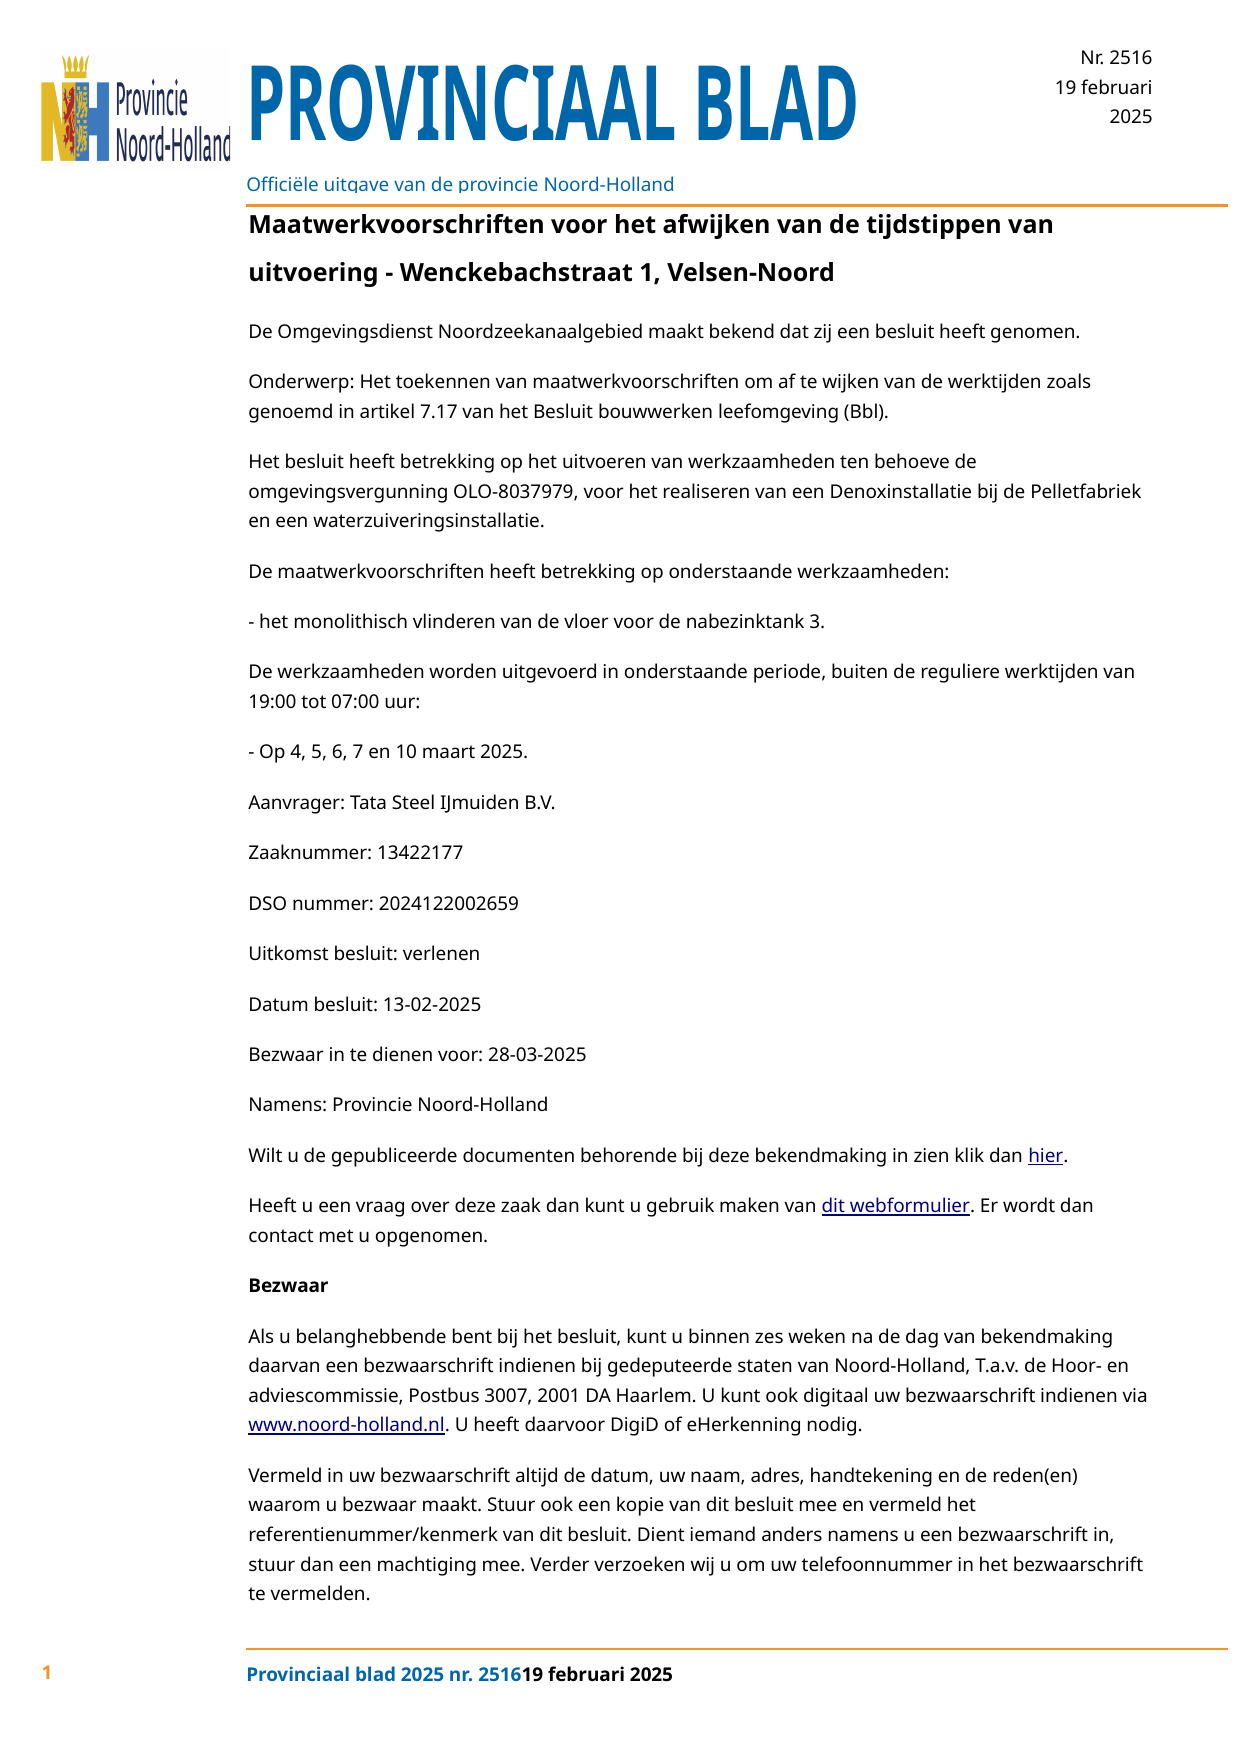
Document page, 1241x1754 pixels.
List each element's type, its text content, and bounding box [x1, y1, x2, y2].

text De Omgevingsdienst Noordzeekanaalgebied maakt bekend dat zij een besluit heeft genomen. [248, 318, 1152, 344]
text Namens: Provincie Noord-Holland [248, 1092, 1152, 1117]
text Als u belanghebbende bent bij het besluit, kunt u binnen zes weken na de dag van bekendmaking daarvan een bezwaarschrift indienen bij gedeputeerde staten van Noord-Holland, T.a.v. de Hoor- en adviescommissie, Postbus 3007, 2001 DA Haarlem. U kunt ook digitaal uw bezwaarschrift indienen via www.noord-holland.nl. U heeft daarvoor DigiD of eHerkenning nodig. [248, 1323, 1152, 1437]
text Aanvrager: Tata Steel IJmuiden B.V. [248, 789, 1152, 815]
text DSO nummer: 2024122002659 [248, 890, 1152, 916]
text Onderwerp: Het toekennen van maatwerkvoorschriften om af te wijken van de werktijden zoals genoemd in artikel 7.17 van het Besluit bouwwerken leefomgeving (Bbl). [248, 368, 1152, 424]
picture [41, 47, 231, 172]
text Wilt u de gepubliceerde documenten behorende bij deze bekendmaking in zien klik dan hier. [248, 1142, 1152, 1168]
text De maatwerkvoorschriften heeft betrekking op onderstaande werkzaamheden: [248, 558, 1152, 584]
text Bezwaar in te dienen voor: 28-03-2025 [248, 1041, 1152, 1067]
text Uitkomst besluit: verlenen [248, 940, 1152, 966]
text - Op 4, 5, 6, 7 en 10 maart 2025. [248, 739, 1152, 764]
text Heeft u een vraag over deze zaak dan kunt u gebruik maken van dit webformulier. Er wordt dan contact met u opgenomen. [248, 1192, 1152, 1248]
text Zaaknummer: 13422177 [248, 839, 1152, 865]
text Vermeld in uw bezwaarschrift altijd de datum, uw naam, adres, handtekening en de reden(en) waarom u bezwaar maakt. Stuur ook een kopie van dit besluit mee en vermeld het referentienummer/kenmerk van dit besluit. Dient iemand anders namens u een bezwaarschrift in, stuur dan een machtiging mee. Verder verzoeken wij u om uw telefoonnummer in het bezwaarschrift te vermelden. [248, 1462, 1152, 1606]
text Bezwaar [248, 1272, 1152, 1298]
text Datum besluit: 13-02-2025 [248, 991, 1152, 1017]
text Het besluit heeft betrekking op het uitvoeren van werkzaamheden ten behoeve de omgevingsvergunning OLO-8037979, voor het realiseren van een Denoxinstallatie bij de Pelletfabriek en een waterzuiveringsinstallatie. [248, 448, 1152, 533]
text Maatwerkvoorschriften voor het afwijken van de tijdstippen van uitvoering - Wenckebachstraat 1, Velsen-Noord [248, 207, 1152, 288]
text De werkzaamheden worden uitgevoerd in onderstaande periode, buiten de reguliere werktijden van 19:00 tot 07:00 uur: [248, 659, 1152, 714]
text - het monolithisch vlinderen van de vloer voor de nabezinktank 3. [248, 608, 1152, 634]
